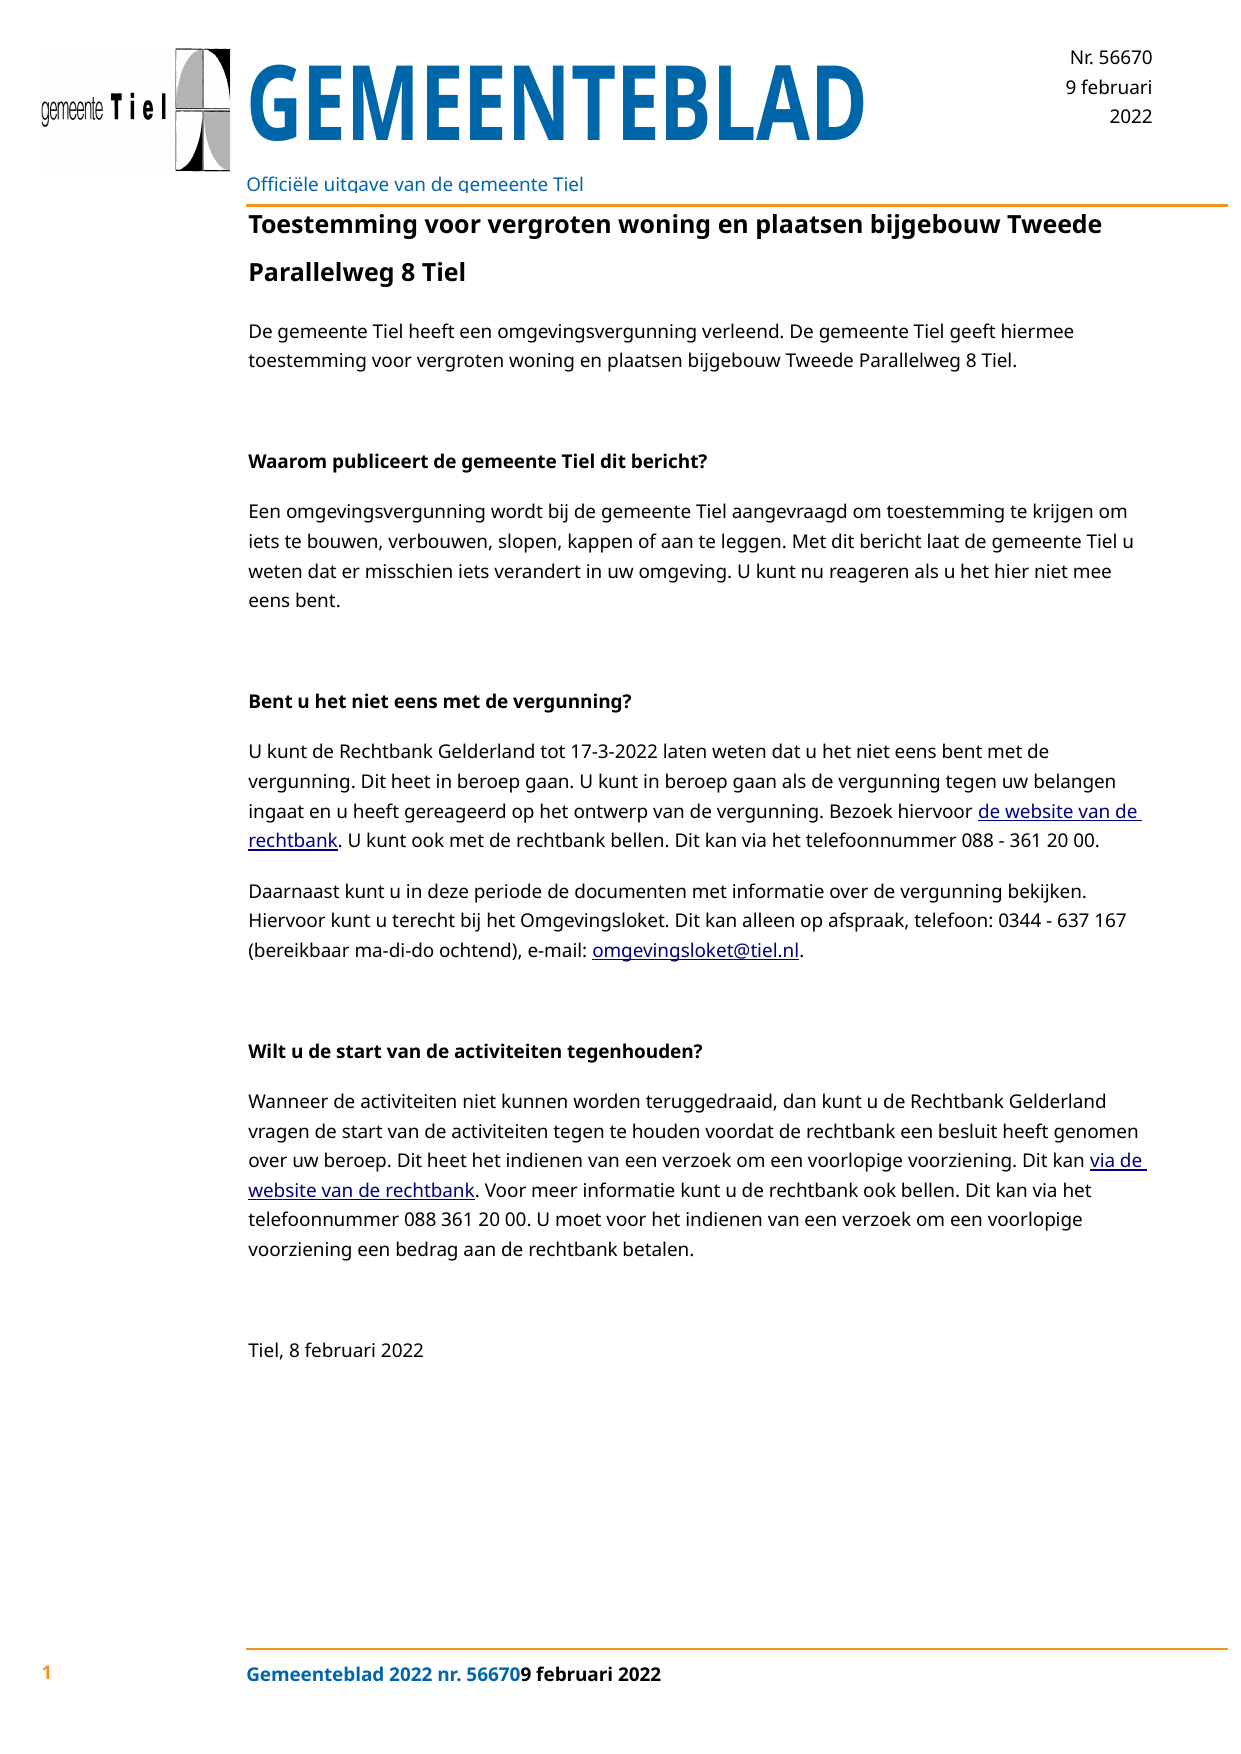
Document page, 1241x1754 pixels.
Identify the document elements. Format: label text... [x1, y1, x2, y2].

text Daarnaast kunt u in deze periode de documenten met informatie over de vergunning bekijken. Hiervoor kunt u terecht bij het Omgevingsloket. Dit kan alleen op afspraak, telefoon: 0344 - 637 167 (bereikbaar ma-di-do ochtend), e-mail: omgevingsloket@tiel.nl. [248, 878, 1152, 963]
text Een omgevingsvergunning wordt bij de gemeente Tiel aangevraagd om toestemming te krijgen om iets te bouwen, verbouwen, slopen, kappen of aan te leggen. Met dit bericht laat de gemeente Tiel u weten dat er misschien iets verandert in uw omgeving. U kunt nu reageren als u het hier niet mee eens bent. [248, 499, 1152, 613]
text Bent u het niet eens met de vergunning? [248, 688, 1152, 714]
text Wilt u de start van de activiteiten tegenhouden? [248, 1038, 1152, 1064]
text Wanneer de activiteiten niet kunnen worden teruggedraaid, dan kunt u de Rechtbank Gelderland vragen de start van de activiteiten tegen te houden voordat de rechtbank een besluit heeft genomen over uw beroep. Dit heet het indienen van een verzoek om een voorlopige voorziening. Dit kan via de website van de rechtbank. Voor meer informatie kunt u de rechtbank ook bellen. Dit kan via het telefoonnummer 088 361 20 00. U moet voor het indienen van een verzoek om een voorlopige voorziening een bedrag aan de rechtbank betalen. [248, 1088, 1152, 1262]
text Waarom publiceert de gemeente Tiel dit bericht? [248, 448, 1152, 474]
text Toestemming voor vergroten woning en plaatsen bijgebouw Tweede Parallelweg 8 Tiel [248, 207, 1152, 288]
text De gemeente Tiel heeft een omgevingsvergunning verleend. De gemeente Tiel geeft hiermee toestemming voor vergroten woning en plaatsen bijgebouw Tweede Parallelweg 8 Tiel. [248, 318, 1152, 373]
picture [41, 47, 231, 172]
text Tiel, 8 februari 2022 [248, 1337, 1152, 1363]
text U kunt de Rechtbank Gelderland tot 17-3-2022 laten weten dat u het niet eens bent met de vergunning. Dit heet in beroep gaan. U kunt in beroep gaan als de vergunning tegen uw belangen ingaat en u heeft gereageerd op het ontwerp van de vergunning. Bezoek hiervoor de website van de rechtbank. U kunt ook met de rechtbank bellen. Dit kan via het telefoonnummer 088 - 361 20 00. [248, 739, 1152, 853]
